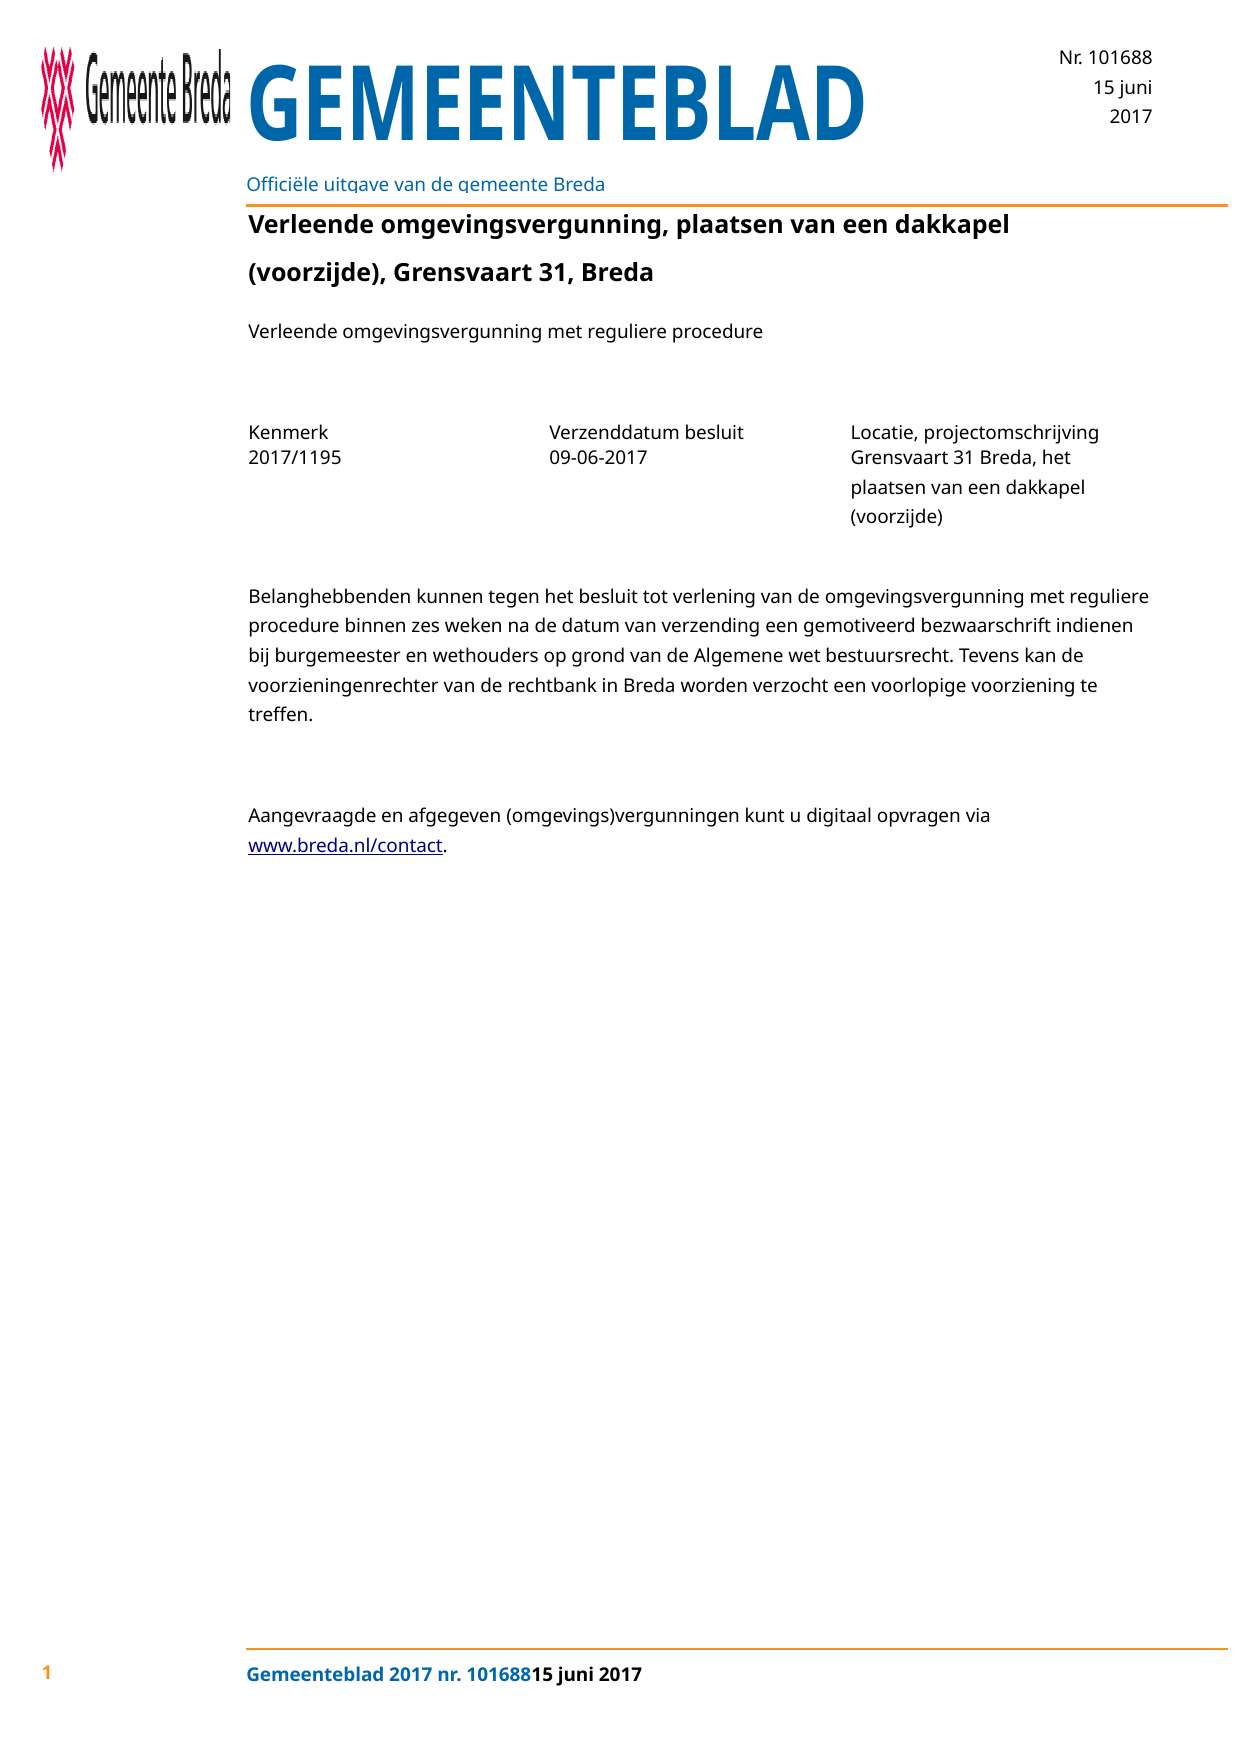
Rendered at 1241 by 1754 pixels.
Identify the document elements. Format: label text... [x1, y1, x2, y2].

text Belanghebbenden kunnen tegen het besluit tot verlening van de omgevingsvergunning met reguliere procedure binnen zes weken na de datum van verzending een gemotiveerd bezwaarschrift indienen bij burgemeester en wethouders op grond van de Algemene wet bestuursrecht. Tevens kan de voorzieningenrechter van de rechtbank in Breda worden verzocht een voorlopige voorziening te treffen. [248, 583, 1152, 727]
table_cell 09-06-2017 [549, 445, 850, 529]
text Verleende omgevingsvergunning met reguliere procedure [248, 318, 1152, 344]
table_header Kenmerk [248, 419, 549, 444]
table_header Verzenddatum besluit [549, 419, 850, 444]
table_cell 2017/1195 [248, 445, 549, 529]
table_cell Grensvaart 31 Breda, het plaatsen van een dakkapel (voorzijde) [850, 445, 1152, 529]
text Verleende omgevingsvergunning, plaatsen van een dakkapel (voorzijde), Grensvaart 31, Breda [248, 207, 1152, 288]
table_header Locatie, projectomschrijving [850, 419, 1152, 444]
picture [41, 47, 231, 172]
text Aangevraagde en afgegeven (omgevings)vergunningen kunt u digitaal opvragen via www.breda.nl/contact. [248, 802, 1152, 858]
